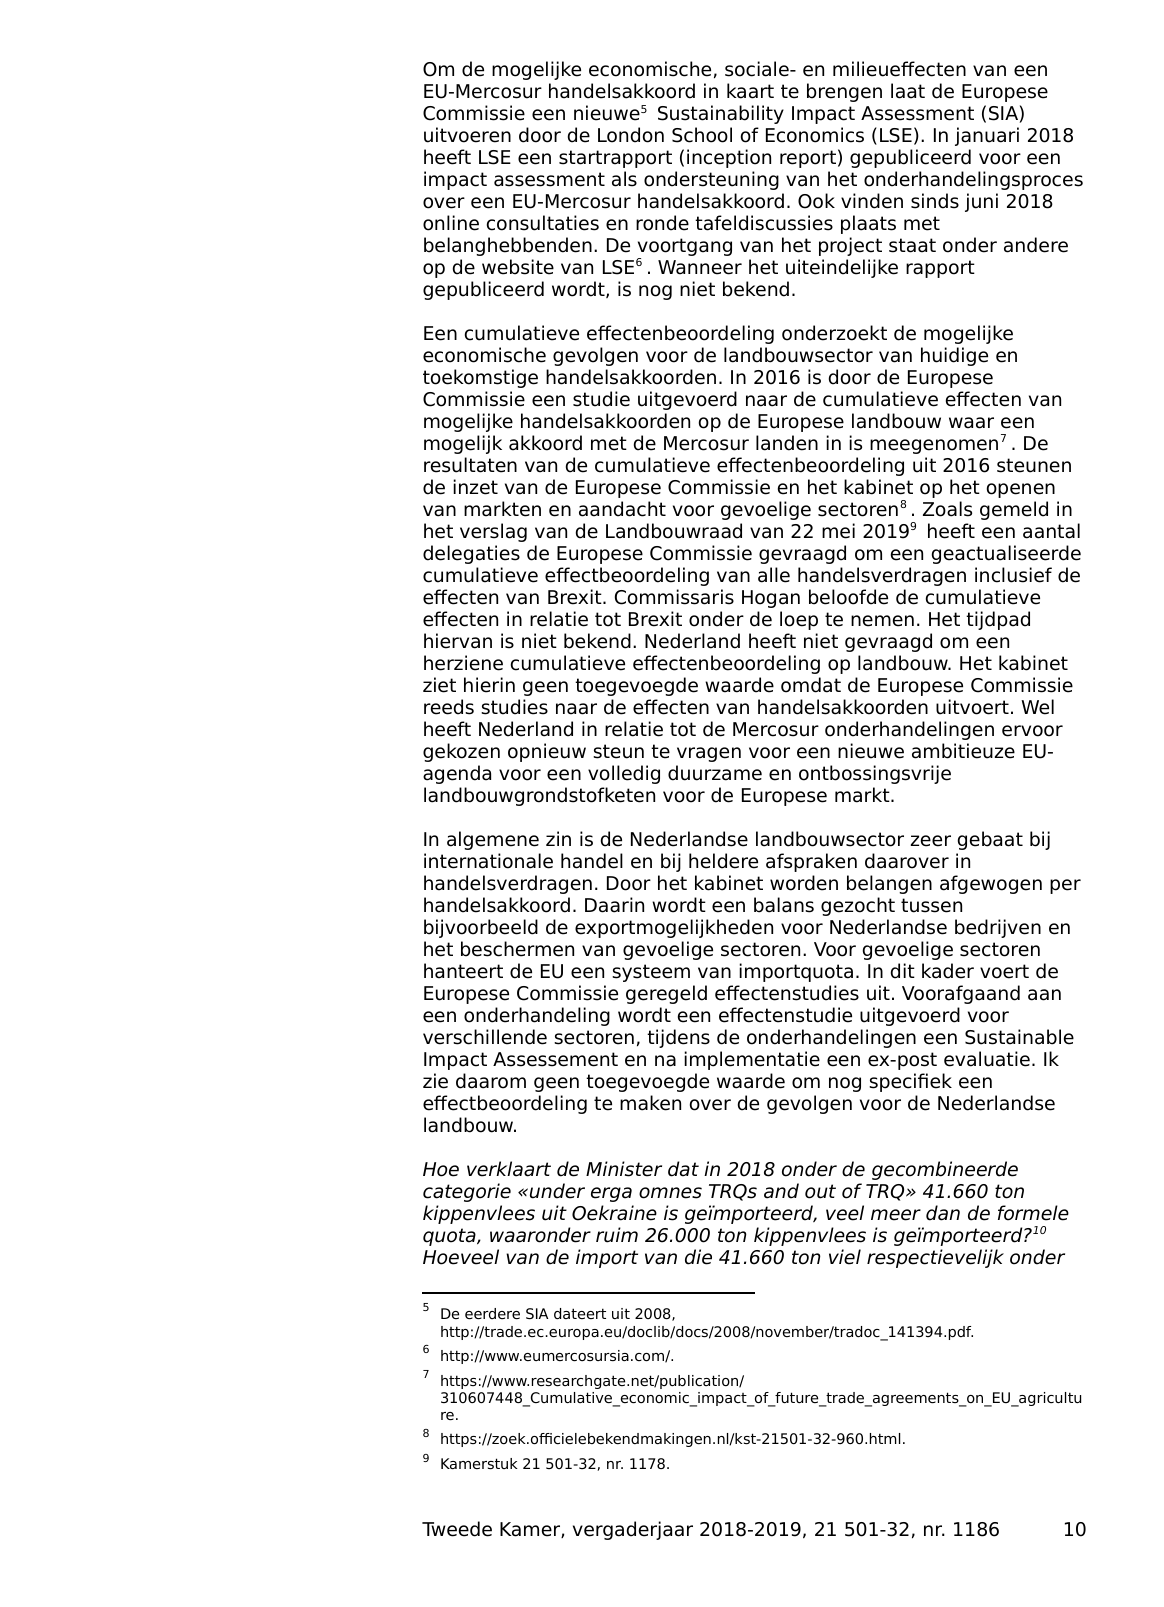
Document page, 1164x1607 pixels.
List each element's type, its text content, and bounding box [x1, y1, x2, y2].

text https://zoek.officielebekendmakingen.nl/kst-21501-32-960.html. [422, 1427, 1087, 1449]
text De eerdere SIA dateert uit 2008, http://trade.ec.europa.eu/doclib/docs/2008/november/tradoc_141394.pdf. [422, 1302, 1087, 1341]
text Een cumulatieve effectenbeoordeling onderzoekt de mogelijke economische gevolgen voor de landbouwsector van huidige en toekomstige handelsakkoorden. In 2016 is door de Europese Commissie een studie uitgevoerd naar de cumulatieve effecten van mogelijke handelsakkoorden op de Europese landbouw waar een mogelijk akkoord met de Mercosur landen in is meegenomen. De resultaten van de cumulatieve effectenbeoordeling uit 2016 steunen de inzet van de Europese Commissie en het kabinet op het openen van markten en aandacht voor gevoelige sectoren. Zoals gemeld in het verslag van de Landbouwraad van 22 mei 2019 heeft een aantal delegaties de Europese Commissie gevraagd om een geactualiseerde cumulatieve effectbeoordeling van alle handelsverdragen inclusief de effecten van Brexit. Commissaris Hogan beloofde de cumulatieve effecten in relatie tot Brexit onder de loep te nemen. Het tijdpad hiervan is niet bekend. Nederland heeft niet gevraagd om een herziene cumulatieve effectenbeoordeling op landbouw. Het kabinet ziet hierin geen toegevoegde waarde omdat de Europese Commissie reeds studies naar de effecten van handelsakkoorden uitvoert. Wel heeft Nederland in relatie tot de Mercosur onderhandelingen ervoor gekozen opnieuw steun te vragen voor een nieuwe ambitieuze EU-agenda voor een volledig duurzame en ontbossingsvrije landbouwgrondstofketen voor de Europese markt. [422, 323, 1087, 807]
text Hoe verklaart de Minister dat in 2018 onder de gecombineerde categorie «under erga omnes TRQs and out of TRQ» 41.660 ton kippenvlees uit Oekraine is geïmporteerd, veel meer dan de formele quota, waaronder ruim 26.000 ton kippenvlees is geïmporteerd? Hoeveel van de import van die 41.660 ton viel respectievelijk onder [422, 1159, 1087, 1268]
text Om de mogelijke economische, sociale- en milieueffecten van een EU-Mercosur handelsakkoord in kaart te brengen laat de Europese Commissie een nieuwe Sustainability Impact Assessment (SIA) uitvoeren door de London School of Economics (LSE). In januari 2018 heeft LSE een startrapport (inception report) gepubliceerd voor een impact assessment als ondersteuning van het onderhandelingsproces over een EU-Mercosur handelsakkoord. Ook vinden sinds juni 2018 online consultaties en ronde tafeldiscussies plaats met belanghebbenden. De voortgang van het project staat onder andere op de website van LSE. Wanneer het uiteindelijke rapport gepubliceerd wordt, is nog niet bekend. [422, 59, 1087, 301]
text In algemene zin is de Nederlandse landbouwsector zeer gebaat bij internationale handel en bij heldere afspraken daarover in handelsverdragen. Door het kabinet worden belangen afgewogen per handelsakkoord. Daarin wordt een balans gezocht tussen bijvoorbeeld de exportmogelijkheden voor Nederlandse bedrijven en het beschermen van gevoelige sectoren. Voor gevoelige sectoren hanteert de EU een systeem van importquota. In dit kader voert de Europese Commissie geregeld effectenstudies uit. Voorafgaand aan een onderhandeling wordt een effectenstudie uitgevoerd voor verschillende sectoren, tijdens de onderhandelingen een Sustainable Impact Assessement en na implementatie een ex-post evaluatie. Ik zie daarom geen toegevoegde waarde om nog specifiek een effectbeoordeling te maken over de gevolgen voor de Nederlandse landbouw. [422, 829, 1087, 1136]
text https://www.researchgate.net/publication/310607448_Cumulative_economic_impact_of_future_trade_agreements_on_EU_agriculture. [422, 1368, 1087, 1424]
text Kamerstuk 21 501-32, nr. 1178. [422, 1452, 1087, 1474]
text http://www.eumercosursia.com/. [422, 1343, 1087, 1366]
